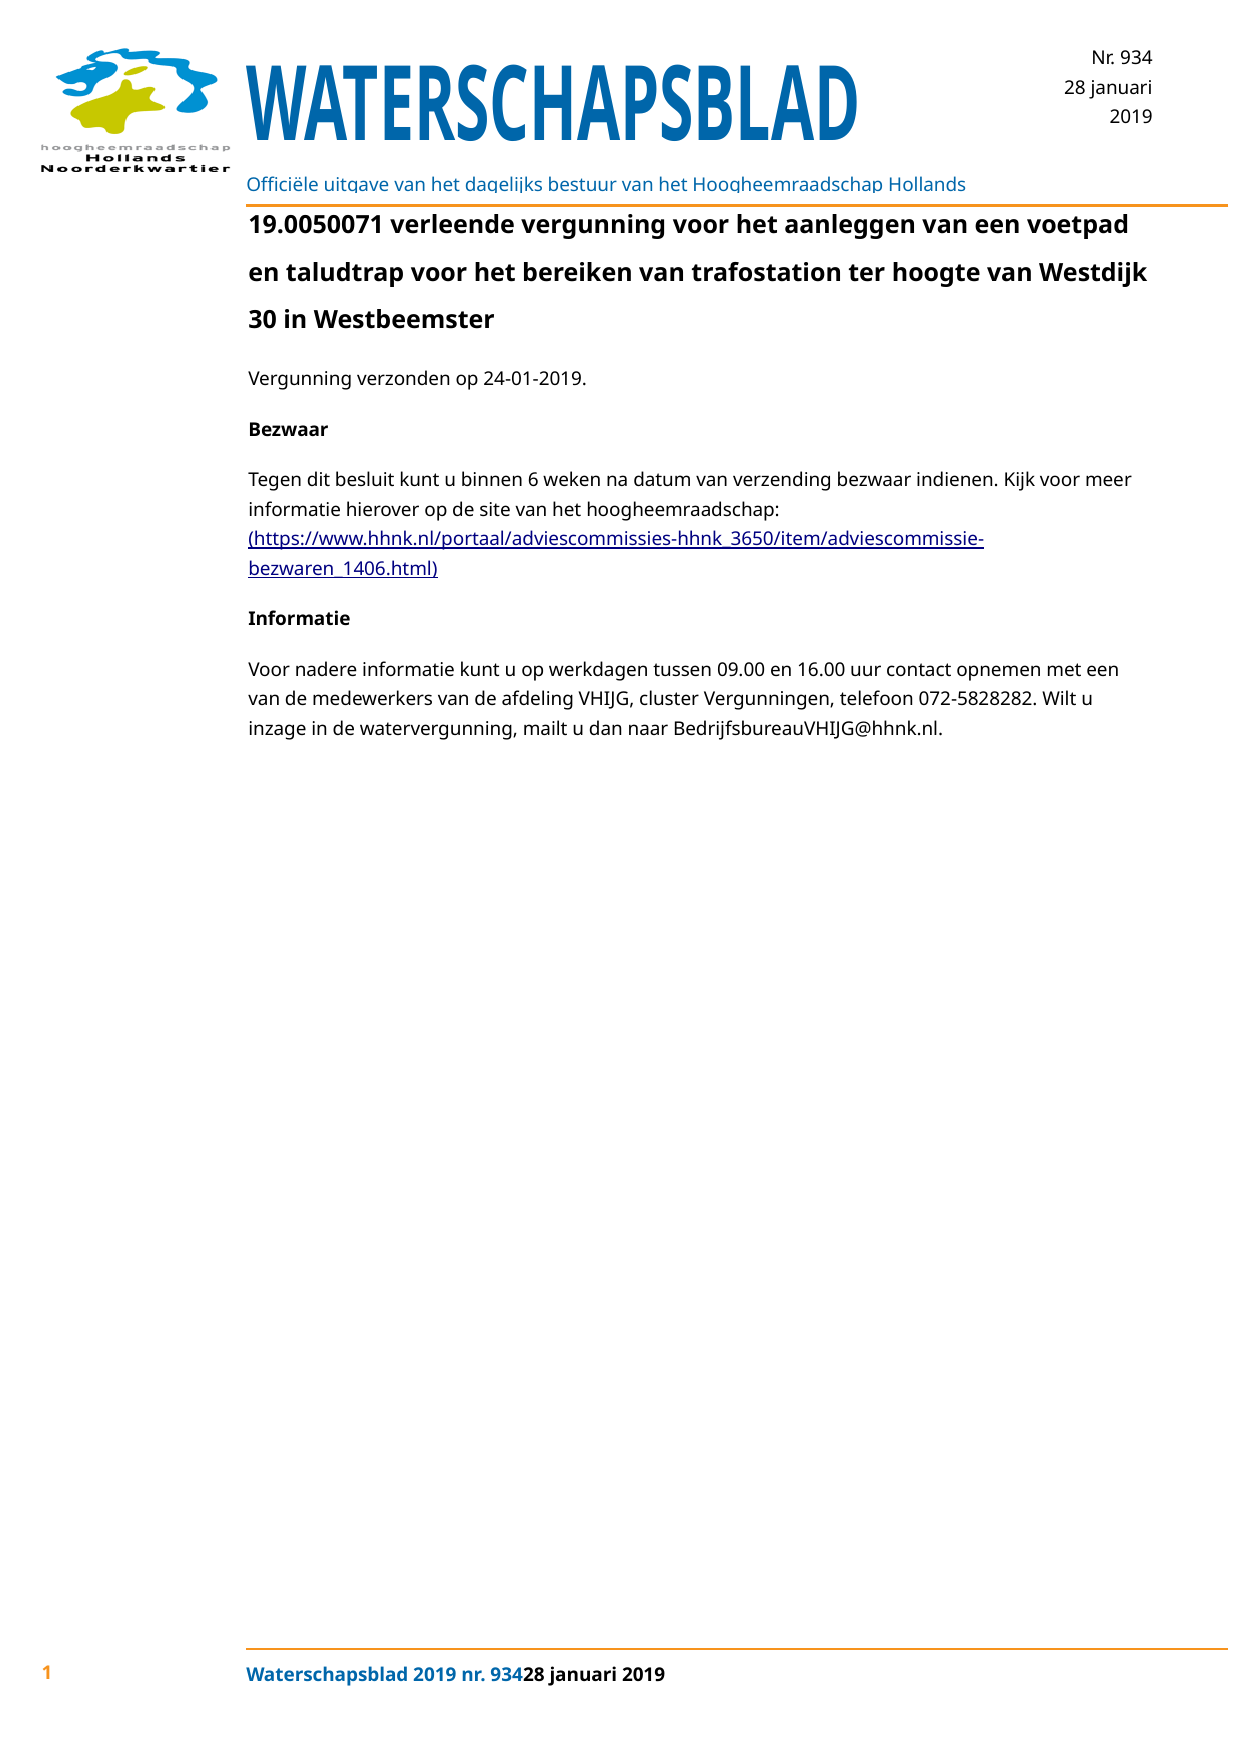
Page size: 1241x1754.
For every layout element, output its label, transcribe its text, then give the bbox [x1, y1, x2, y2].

text Voor nadere informatie kunt u op werkdagen tussen 09.00 en 16.00 uur contact opnemen met een van de medewerkers van de afdeling VHIJG, cluster Vergunningen, telefoon 072-5828282. Wilt u inzage in de watervergunning, mailt u dan naar BedrijfsbureauVHIJG@hhnk.nl. [248, 656, 1152, 741]
text Informatie [248, 606, 1152, 631]
text Tegen dit besluit kunt u binnen 6 weken na datum van verzending bezwaar indienen. Kijk voor meer informatie hierover op de site van het hoogheemraadschap: (https://www.hhnk.nl/portaal/adviescommissies-hhnk_3650/item/adviescommissie-bezwaren_1406.html) [248, 466, 1152, 581]
text Vergunning verzonden op 24-01-2019. [248, 366, 1152, 391]
text Bezwaar [248, 416, 1152, 442]
picture [41, 47, 231, 172]
text 19.0050071 verleende vergunning voor het aanleggen van een voetpad en taludtrap voor het bereiken van trafostation ter hoogte van Westdijk 30 in Westbeemster [248, 207, 1152, 336]
